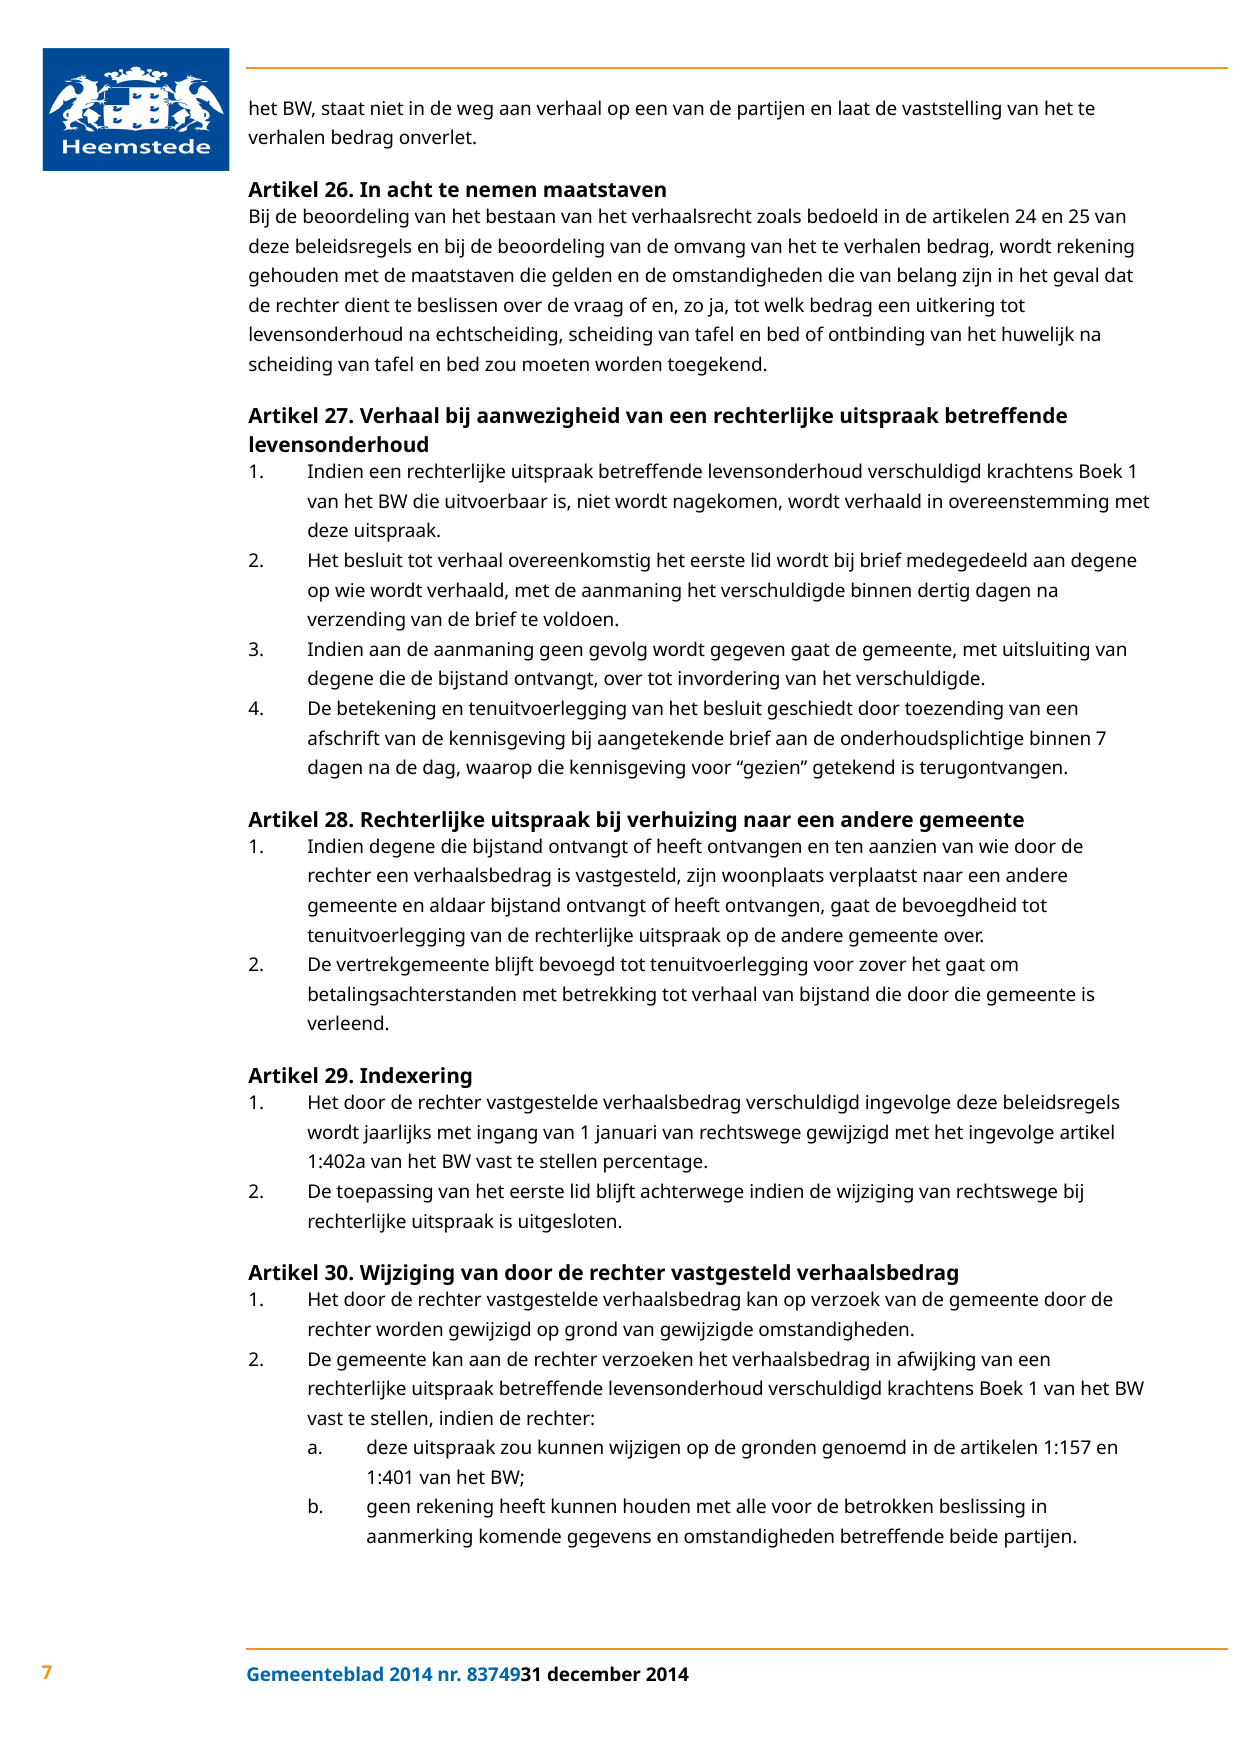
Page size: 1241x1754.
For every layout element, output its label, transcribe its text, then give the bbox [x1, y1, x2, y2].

text Artikel 26. In acht te nemen maatstaven [248, 175, 1152, 203]
text Artikel 30. Wijziging van door de rechter vastgesteld verhaalsbedrag [248, 1258, 1152, 1287]
list Indien degene die bijstand ontvangt of heeft ontvangen en ten aanzien van wie door de rechter een verhaalsbedrag is vastgesteld, zijn woonplaats verplaatst naar een andere gemeente en aldaar bijstand ontvangt of heeft ontvangen, gaat de bevoegdheid tot tenuitvoerlegging van de rechterlijke uitspraak op de andere gemeente over. [248, 833, 1152, 948]
list Indien aan de aanmaning geen gevolg wordt gegeven gaat de gemeente, met uitsluiting van degene die de bijstand ontvangt, over tot invordering van het verschuldigde. [248, 636, 1152, 691]
list geen rekening heeft kunnen houden met alle voor de betrokken beslissing in aanmerking komende gegevens en omstandigheden betreffende beide partijen. [307, 1494, 1152, 1549]
list Het besluit tot verhaal overeenkomstig het eerste lid wordt bij brief medegedeeld aan degene op wie wordt verhaald, met de aanmaning het verschuldigde binnen dertig dagen na verzending van de brief te voldoen. [248, 547, 1152, 632]
list Het door de rechter vastgestelde verhaalsbedrag kan op verzoek van de gemeente door de rechter worden gewijzigd op grond van gewijzigde omstandigheden. [248, 1287, 1152, 1342]
text Artikel 27. Verhaal bij aanwezigheid van een rechterlijke uitspraak betreffende levensonderhoud [248, 402, 1152, 458]
list De gemeente kan aan de rechter verzoeken het verhaalsbedrag in afwijking van een rechterlijke uitspraak betreffende levensonderhoud verschuldigd krachtens Boek 1 van het BW vast te stellen, indien de rechter: [248, 1346, 1152, 1431]
list De betekening en tenuitvoerlegging van het besluit geschiedt door toezending van een afschrift van de kennisgeving bij aangetekende brief aan de onderhoudsplichtige binnen 7 dagen na de dag, waarop die kennisgeving voor “gezien” getekend is terugontvangen. [248, 695, 1152, 780]
text Artikel 28. Rechterlijke uitspraak bij verhuizing naar een andere gemeente [248, 805, 1152, 833]
picture [41, 47, 231, 172]
text Artikel 29. Indexering [248, 1061, 1152, 1089]
text het BW, staat niet in de weg aan verhaal op een van de partijen en laat de vaststelling van het te verhalen bedrag onverlet. [248, 95, 1152, 150]
text Bij de beoordeling van het bestaan van het verhaalsrecht zoals bedoeld in de artikelen 24 en 25 van deze beleidsregels en bij de beoordeling van de omvang van het te verhalen bedrag, wordt rekening gehouden met de maatstaven die gelden en de omstandigheden die van belang zijn in het geval dat de rechter dient te beslissen over de vraag of en, zo ja, tot welk bedrag een uitkering tot levensonderhoud na echtscheiding, scheiding van tafel en bed of ontbinding van het huwelijk na scheiding van tafel en bed zou moeten worden toegekend. [248, 203, 1152, 377]
list deze uitspraak zou kunnen wijzigen op de gronden genoemd in de artikelen 1:157 en 1:401 van het BW; [307, 1434, 1152, 1490]
list De vertrekgemeente blijft bevoegd tot tenuitvoerlegging voor zover het gaat om betalingsachterstanden met betrekking tot verhaal van bijstand die door die gemeente is verleend. [248, 951, 1152, 1036]
list De toepassing van het eerste lid blijft achterwege indien de wijziging van rechtswege bij rechterlijke uitspraak is uitgesloten. [248, 1178, 1152, 1233]
list Indien een rechterlijke uitspraak betreffende levensonderhoud verschuldigd krachtens Boek 1 van het BW die uitvoerbaar is, niet wordt nagekomen, wordt verhaald in overeenstemming met deze uitspraak. [248, 458, 1152, 543]
list Het door de rechter vastgestelde verhaalsbedrag verschuldigd ingevolge deze beleidsregels wordt jaarlijks met ingang van 1 januari van rechtswege gewijzigd met het ingevolge artikel 1:402a van het BW vast te stellen percentage. [248, 1089, 1152, 1174]
